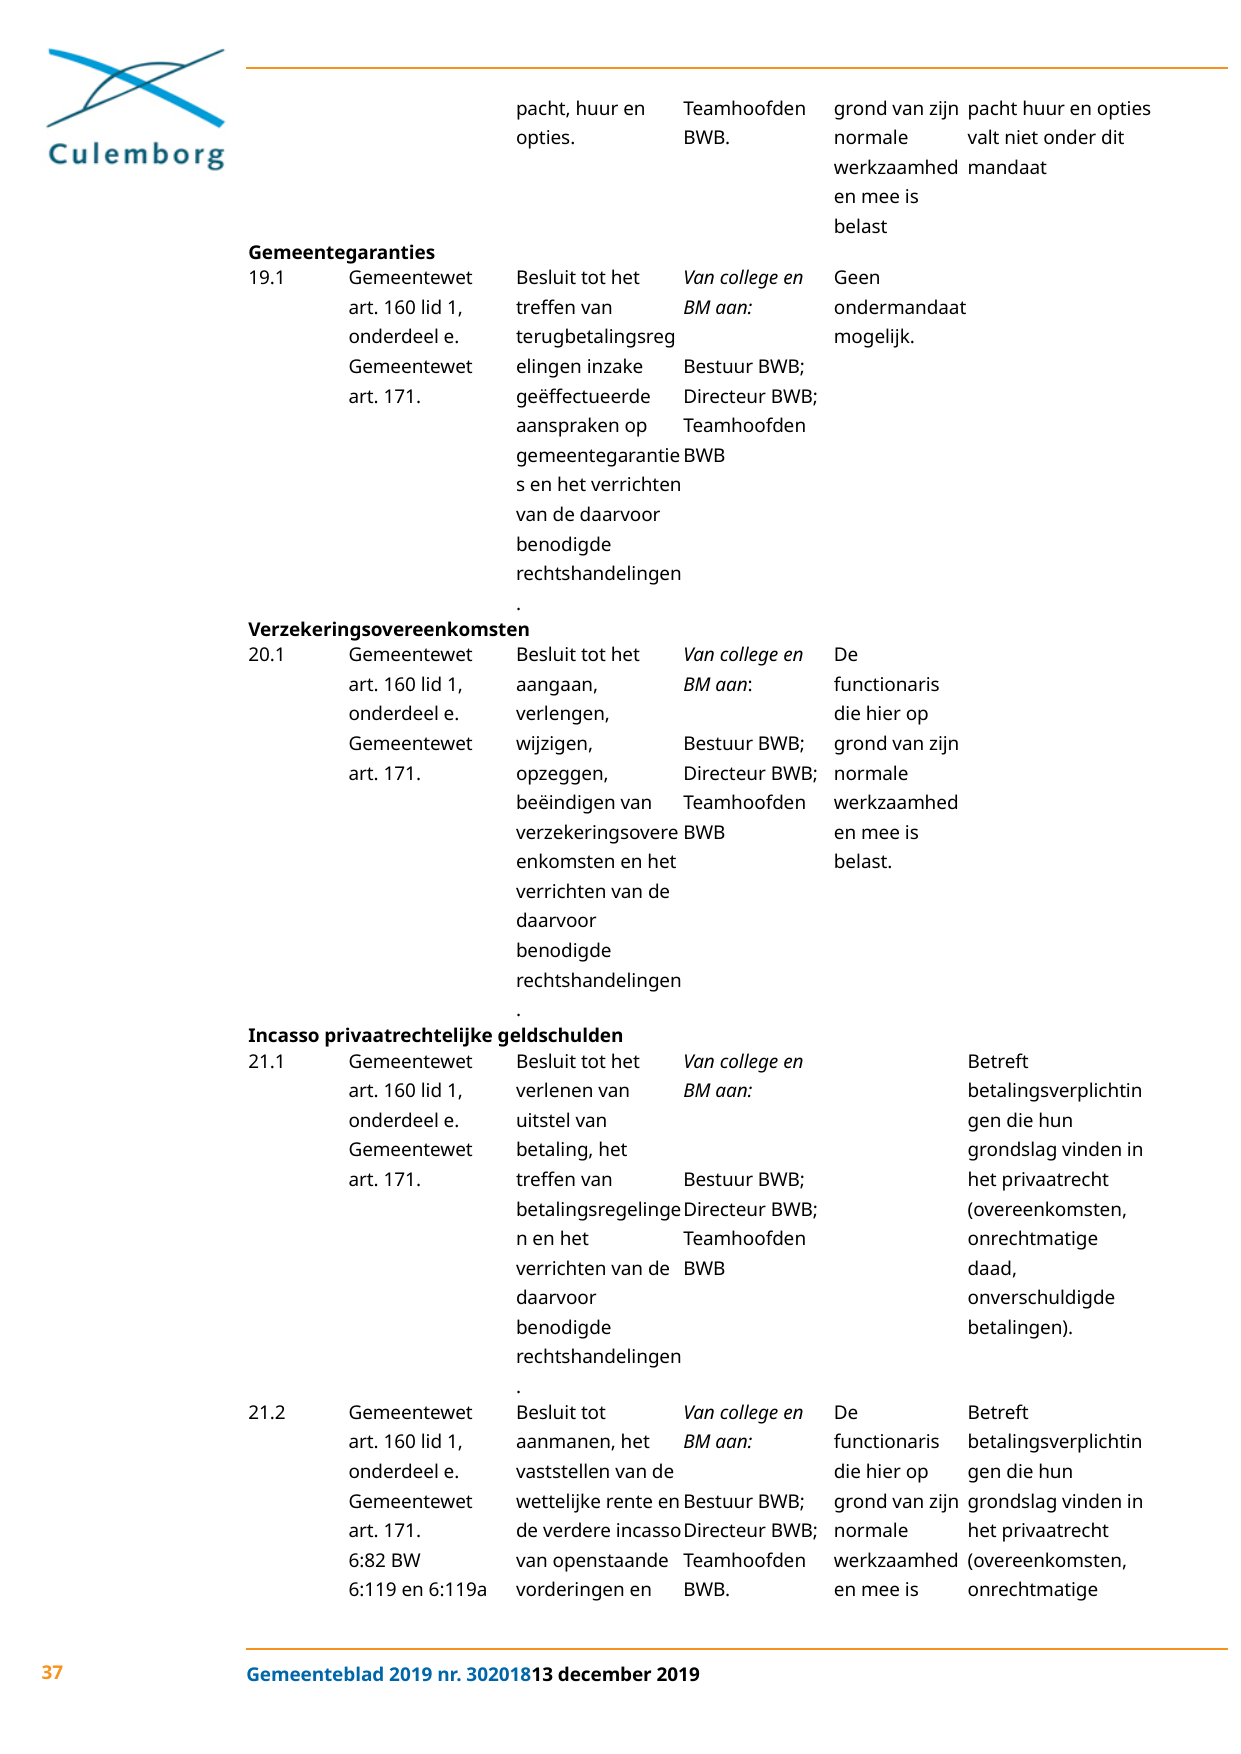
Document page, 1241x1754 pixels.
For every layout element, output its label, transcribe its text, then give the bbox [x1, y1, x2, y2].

table_cell Gemeentewet art. 160 lid 1, onderdeel e. Gemeentewet art. 171. 6:82 BW 6:119 en 6:119a [348, 1399, 516, 1602]
table_cell Gemeentewet art. 160 lid 1, onderdeel e. Gemeentewet art. 171. [348, 1048, 516, 1399]
table_cell Incasso privaatrechtelijke geldschulden [248, 1022, 1152, 1048]
table_cell Besluit tot het verlenen van uitstel van betaling, het treffen van betalingsregelingen en het verrichten van de daarvoor benodigde rechtshandelingen. [516, 1048, 683, 1399]
table_cell Van college en BM aan: Bestuur BWB; Directeur BWB; Teamhoofden BWB. [683, 1399, 834, 1602]
table_cell 21.2 [248, 1399, 348, 1602]
table_cell De functionaris die hier op grond van zijn normale werkzaamheden mee is belast. [834, 641, 967, 1022]
table_cell [834, 1048, 967, 1399]
table_cell 21.1 [248, 1048, 348, 1399]
table_cell Gemeentegaranties [248, 239, 1152, 264]
table_cell Gemeentewet art. 160 lid 1, onderdeel e. Gemeentewet art. 171. [348, 641, 516, 1022]
table_cell Besluit tot het aangaan, verlengen, wijzigen, opzeggen, beëindigen van verzekeringsovereenkomsten en het verrichten van de daarvoor benodigde rechtshandelingen. [516, 641, 683, 1022]
table_cell pacht, huur en opties. [516, 95, 683, 239]
table_cell Van college en BM aan: Bestuur BWB; Directeur BWB; Teamhoofden BWB [683, 265, 834, 616]
table_cell Van college en BM aan: Bestuur BWB; Directeur BWB; Teamhoofden BWB [683, 1048, 834, 1399]
table_cell Gemeentewet art. 160 lid 1, onderdeel e. Gemeentewet art. 171. [348, 265, 516, 616]
table_cell Betreft betalingsverplichtingen die hun grondslag vinden in het privaatrecht (overeenkomsten, onrechtmatige daad, onverschuldigde betalingen). [968, 1048, 1152, 1399]
table_cell Teamhoofden BWB. [683, 95, 834, 239]
table_cell Verzekeringsovereenkomsten [248, 616, 1152, 641]
table_cell De functionaris die hier op grond van zijn normale werkzaamheden mee is [834, 1399, 967, 1602]
table_cell Van college en BM aan: Bestuur BWB; Directeur BWB; Teamhoofden BWB [683, 641, 834, 1022]
table_cell Besluit tot het treffen van terugbetalingsregelingen inzake geëffectueerde aanspraken op gemeentegaranties en het verrichten van de daarvoor benodigde rechtshandelingen. [516, 265, 683, 616]
table_cell 19.1 [248, 265, 348, 616]
table_cell grond van zijn normale werkzaamheden mee is belast [834, 95, 967, 239]
table_cell Geen ondermandaat mogelijk. [834, 265, 967, 616]
table_cell [968, 641, 1152, 1022]
table_cell Betreft betalingsverplichtingen die hun grondslag vinden in het privaatrecht (overeenkomsten, onrechtmatige [968, 1399, 1152, 1602]
table_cell [348, 95, 516, 239]
table_cell pacht huur en opties valt niet onder dit mandaat [968, 95, 1152, 239]
picture [41, 47, 231, 172]
table_cell [248, 95, 348, 239]
table_cell 20.1 [248, 641, 348, 1022]
table_cell [968, 265, 1152, 616]
table_cell Besluit tot aanmanen, het vaststellen van de wettelijke rente en de verdere incasso van openstaande vorderingen en [516, 1399, 683, 1602]
